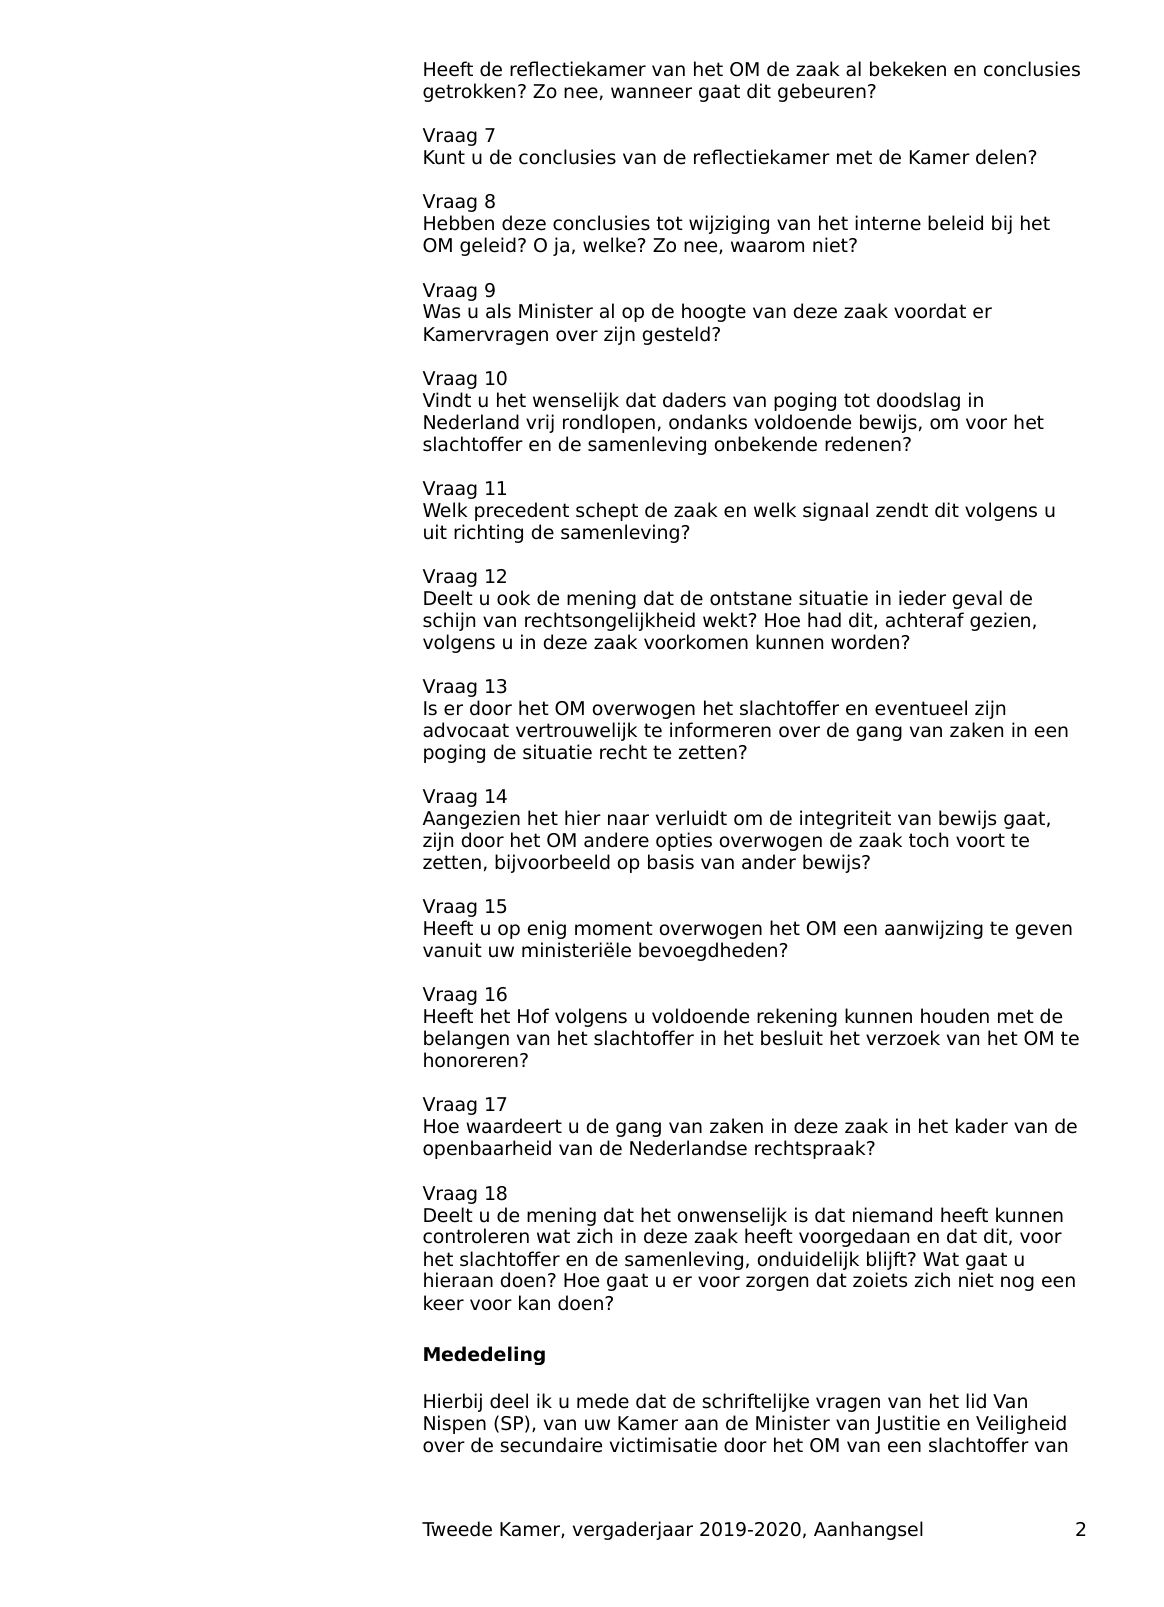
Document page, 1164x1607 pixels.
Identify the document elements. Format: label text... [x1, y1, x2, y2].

text Heeft het Hof volgens u voldoende rekening kunnen houden met de belangen van het slachtoffer in het besluit het verzoek van het OM te honoreren? [422, 1006, 1087, 1072]
text Deelt u de mening dat het onwenselijk is dat niemand heeft kunnen controleren wat zich in deze zaak heeft voorgedaan en dat dit, voor het slachtoffer en de samenleving, onduidelijk blijft? Wat gaat u hieraan doen? Hoe gaat u er voor zorgen dat zoiets zich niet nog een keer voor kan doen? [422, 1204, 1087, 1314]
text Was u als Minister al op de hoogte van deze zaak voordat er Kamervragen over zijn gesteld? [422, 301, 1087, 345]
text Heeft de reflectiekamer van het OM de zaak al bekeken en conclusies getrokken? Zo nee, wanneer gaat dit gebeuren? [422, 59, 1087, 103]
text Vraag 13 [422, 676, 1087, 698]
text Aangezien het hier naar verluidt om de integriteit van bewijs gaat, zijn door het OM andere opties overwogen de zaak toch voort te zetten, bijvoorbeeld op basis van ander bewijs? [422, 808, 1087, 874]
text Kunt u de conclusies van de reflectiekamer met de Kamer delen? [422, 147, 1087, 169]
text Vraag 15 [422, 896, 1087, 918]
text Vindt u het wenselijk dat daders van poging tot doodslag in Nederland vrij rondlopen, ondanks voldoende bewijs, om voor het slachtoffer en de samenleving onbekende redenen? [422, 389, 1087, 456]
text Hierbij deel ik u mede dat de schriftelijke vragen van het lid Van Nispen (SP), van uw Kamer aan de Minister van Justitie en Veiligheid over de secundaire victimisatie door het OM van een slachtoffer van [422, 1391, 1087, 1457]
text Is er door het OM overwogen het slachtoffer en eventueel zijn advocaat vertrouwelijk te informeren over de gang van zaken in een poging de situatie recht te zetten? [422, 698, 1087, 764]
text Vraag 8 [422, 191, 1087, 213]
text Vraag 14 [422, 786, 1087, 808]
text Vraag 18 [422, 1182, 1087, 1204]
text Vraag 12 [422, 566, 1087, 588]
text Welk precedent schept de zaak en welk signaal zendt dit volgens u uit richting de samenleving? [422, 500, 1087, 544]
text Vraag 9 [422, 279, 1087, 301]
text Deelt u ook de mening dat de ontstane situatie in ieder geval de schijn van rechtsongelijkheid wekt? Hoe had dit, achteraf gezien, volgens u in deze zaak voorkomen kunnen worden? [422, 588, 1087, 654]
text Vraag 7 [422, 125, 1087, 147]
text Vraag 17 [422, 1094, 1087, 1116]
text Hebben deze conclusies tot wijziging van het interne beleid bij het OM geleid? O ja, welke? Zo nee, waarom niet? [422, 213, 1087, 257]
subtitle Mededeling [422, 1344, 1087, 1366]
text Hoe waardeert u de gang van zaken in deze zaak in het kader van de openbaarheid van de Nederlandse rechtspraak? [422, 1116, 1087, 1160]
text Vraag 10 [422, 368, 1087, 389]
text Vraag 11 [422, 478, 1087, 500]
text Vraag 16 [422, 984, 1087, 1006]
text Heeft u op enig moment overwogen het OM een aanwijzing te geven vanuit uw ministeriële bevoegdheden? [422, 918, 1087, 962]
